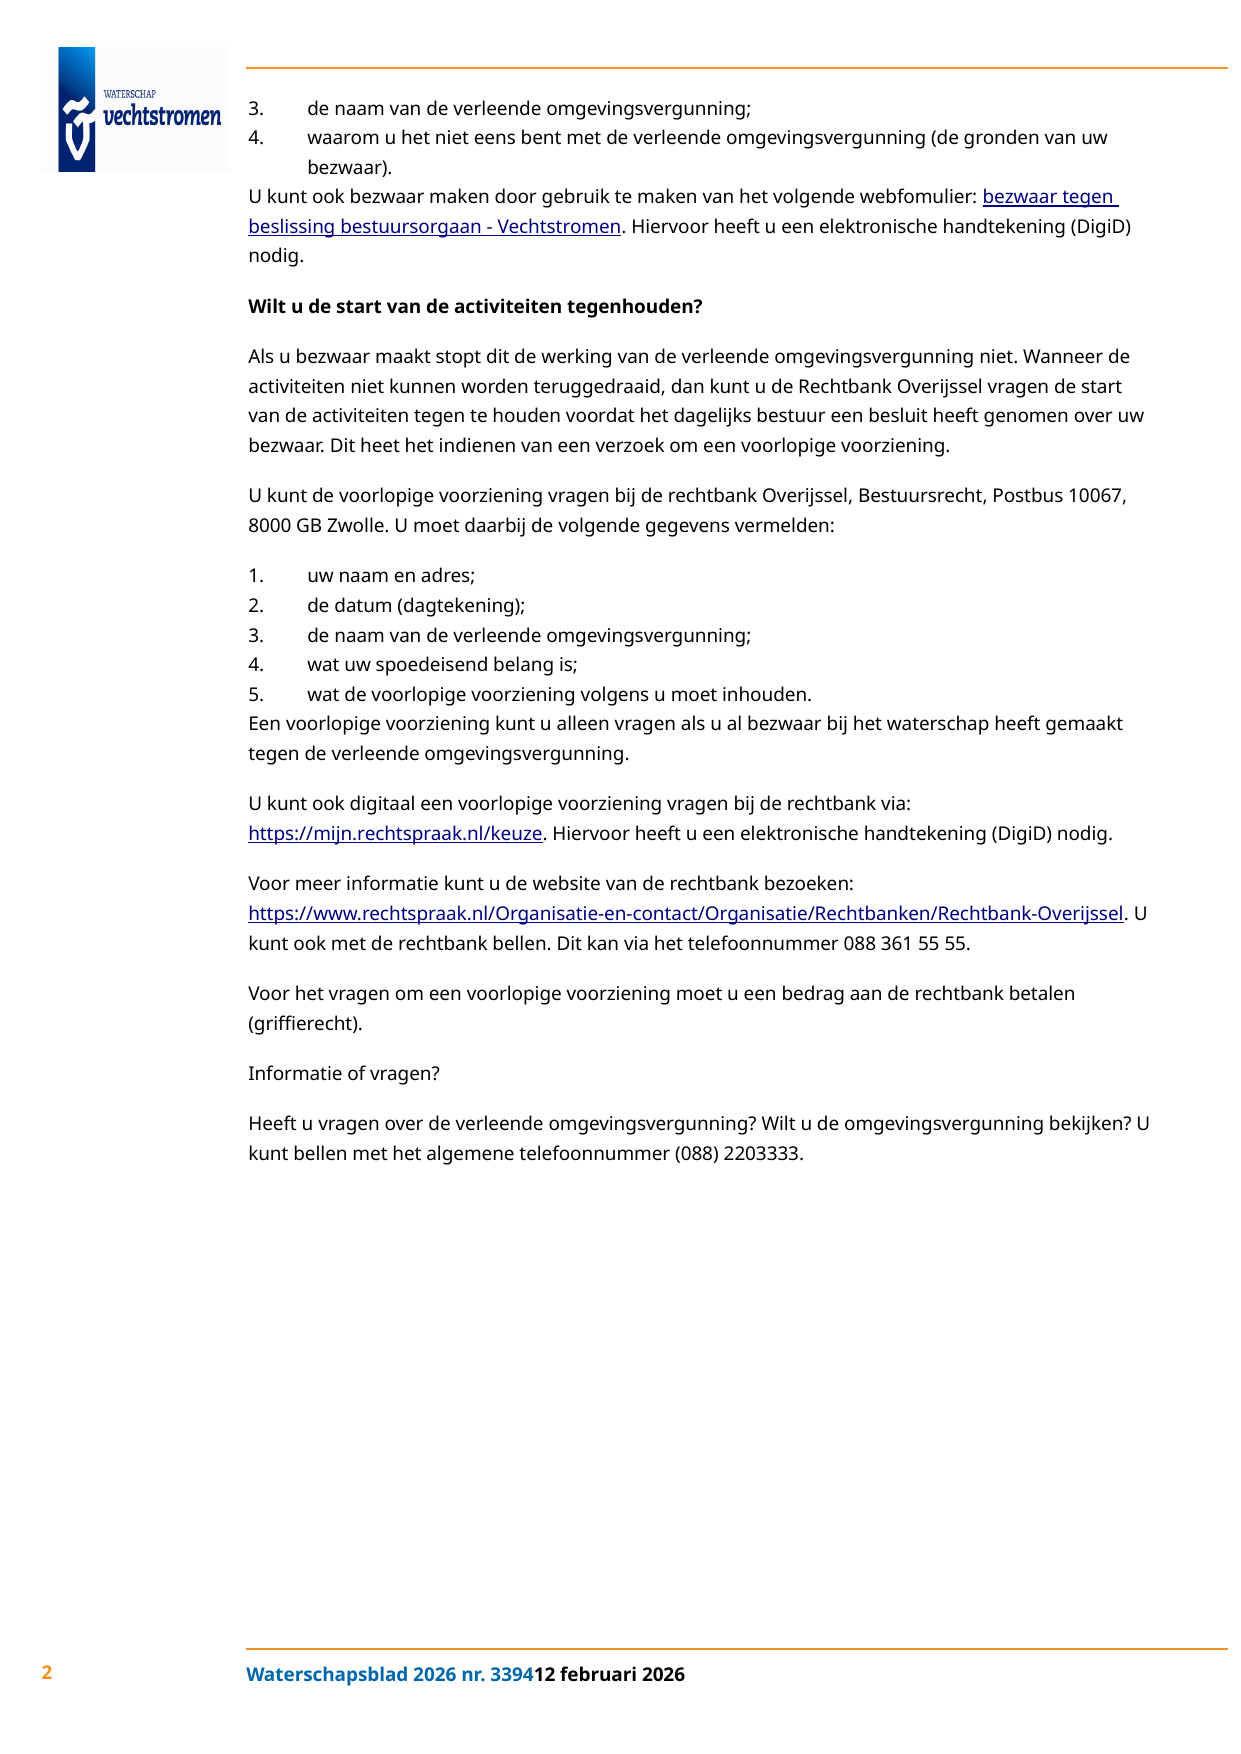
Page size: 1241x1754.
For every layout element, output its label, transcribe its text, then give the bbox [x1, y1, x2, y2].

text Informatie of vragen? [248, 1060, 1152, 1086]
list de naam van de verleende omgevingsvergunning; [248, 95, 1152, 121]
list de naam van de verleende omgevingsvergunning; [248, 622, 1152, 648]
text U kunt ook digitaal een voorlopige voorziening vragen bij de rechtbank via: https://mijn.rechtspraak.nl/keuze. Hiervoor heeft u een elektronische handtekening (DigiD) nodig. [248, 791, 1152, 846]
text U kunt de voorlopige voorziening vragen bij de rechtbank Overijssel, Bestuursrecht, Postbus 10067, 8000 GB Zwolle. U moet daarbij de volgende gegevens vermelden: [248, 483, 1152, 538]
text U kunt ook bezwaar maken door gebruik te maken van het volgende webfomulier: bezwaar tegen beslissing bestuursorgaan - Vechtstromen. Hiervoor heeft u een elektronische handtekening (DigiD) nodig. [248, 183, 1152, 268]
text Een voorlopige voorziening kunt u alleen vragen als u al bezwaar bij het waterschap heeft gemaakt tegen de verleende omgevingsvergunning. [248, 711, 1152, 766]
text Als u bezwaar maakt stopt dit de werking van de verleende omgevingsvergunning niet. Wanneer de activiteiten niet kunnen worden teruggedraaid, dan kunt u de Rechtbank Overijssel vragen de start van de activiteiten tegen te houden voordat het dagelijks bestuur een besluit heeft genomen over uw bezwaar. Dit heet het indienen van een verzoek om een voorlopige voorziening. [248, 343, 1152, 458]
text Heeft u vragen over de verleende omgevingsvergunning? Wilt u de omgevingsvergunning bekijken? U kunt bellen met het algemene telefoonnummer (088) 2203333. [248, 1111, 1152, 1166]
picture [41, 47, 231, 172]
text Voor het vragen om een voorlopige voorziening moet u een bedrag aan de rechtbank betalen (griffierecht). [248, 980, 1152, 1036]
list wat de voorlopige voorziening volgens u moet inhouden. [248, 681, 1152, 707]
list de datum (dagtekening); [248, 592, 1152, 618]
text Wilt u de start van de activiteiten tegenhouden? [248, 293, 1152, 319]
list uw naam en adres; [248, 563, 1152, 588]
list wat uw spoedeisend belang is; [248, 651, 1152, 677]
text Voor meer informatie kunt u de website van de rechtbank bezoeken: https://www.rechtspraak.nl/Organisatie-en-contact/Organisatie/Rechtbanken/Rechtbank-Overijssel. U kunt ook met de rechtbank bellen. Dit kan via het telefoonnummer 088 361 55 55. [248, 871, 1152, 956]
list waarom u het niet eens bent met de verleende omgevingsvergunning (de gronden van uw bezwaar). [248, 124, 1152, 180]
